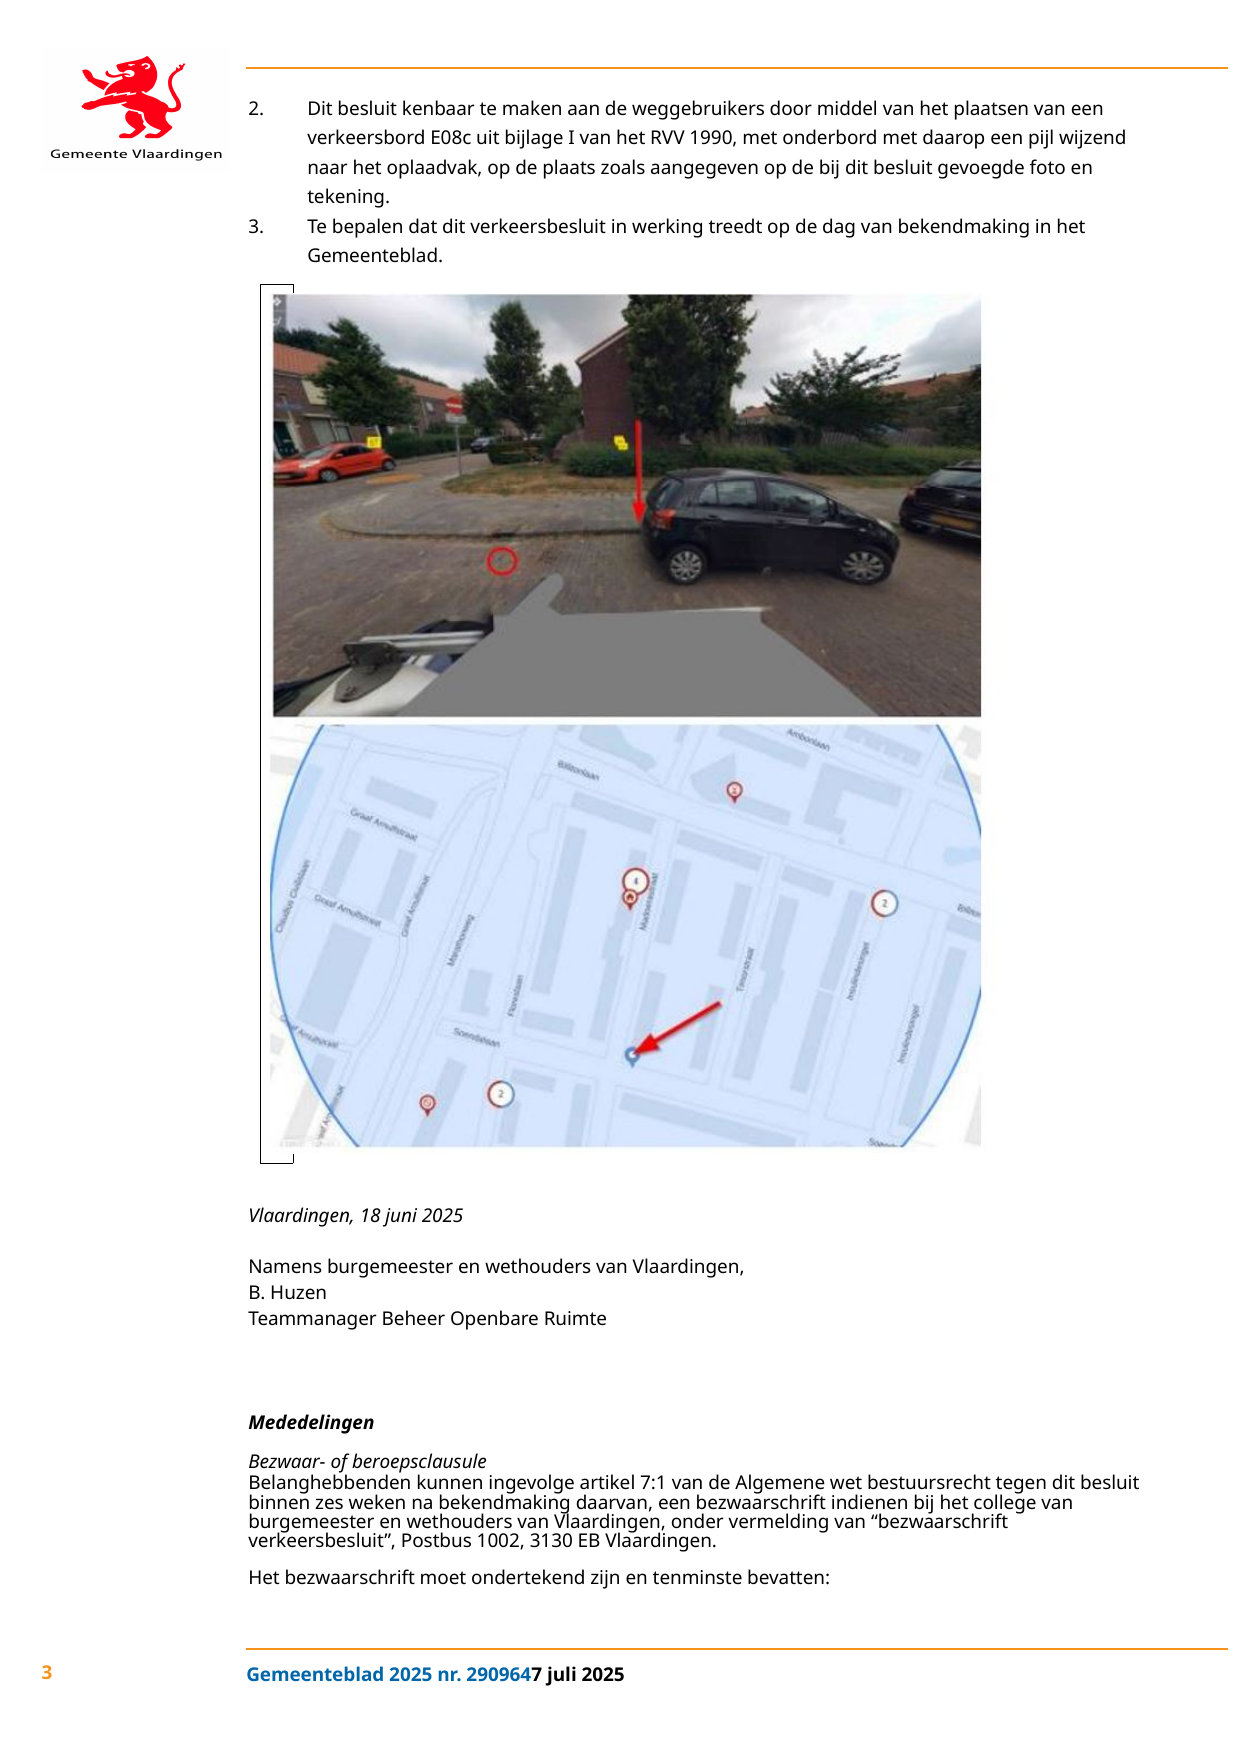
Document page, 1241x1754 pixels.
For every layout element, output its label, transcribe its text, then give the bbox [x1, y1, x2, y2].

text B. Huzen [248, 1279, 1152, 1305]
text Bezwaar- of beroepsclausule [248, 1449, 1152, 1474]
text Mededelingen [248, 1409, 1152, 1435]
picture [268, 293, 1173, 1154]
text Teammanager Beheer Openbare Ruimte [248, 1305, 1152, 1331]
picture [41, 47, 231, 172]
text Het bezwaarschrift moet ondertekend zijn en tenminste bevatten: [248, 1569, 1152, 1588]
text Belanghebbenden kunnen ingevolge artikel 7:1 van de Algemene wet bestuursrecht tegen dit besluit binnen zes weken na bekendmaking daarvan, een bezwaarschrift indienen bij het college van burgemeester en wethouders van Vlaardingen, onder vermelding van “bezwaarschrift verkeersbesluit”, Postbus 1002, 3130 EB Vlaardingen. [248, 1474, 1152, 1551]
list Dit besluit kenbaar te maken aan de weggebruikers door middel van het plaatsen van een verkeersbord E08c uit bijlage I van het RVV 1990, met onderbord met daarop een pijl wijzend naar het oplaadvak, op de plaats zoals aangegeven op de bij dit besluit gevoegde foto en tekening. [248, 95, 1152, 209]
text Vlaardingen, 18 juni 2025 [248, 1202, 1152, 1228]
list Te bepalen dat dit verkeersbesluit in werking treedt op de dag van bekendmaking in het Gemeenteblad. [248, 213, 1152, 268]
text Namens burgemeester en wethouders van Vlaardingen, [248, 1253, 1152, 1279]
